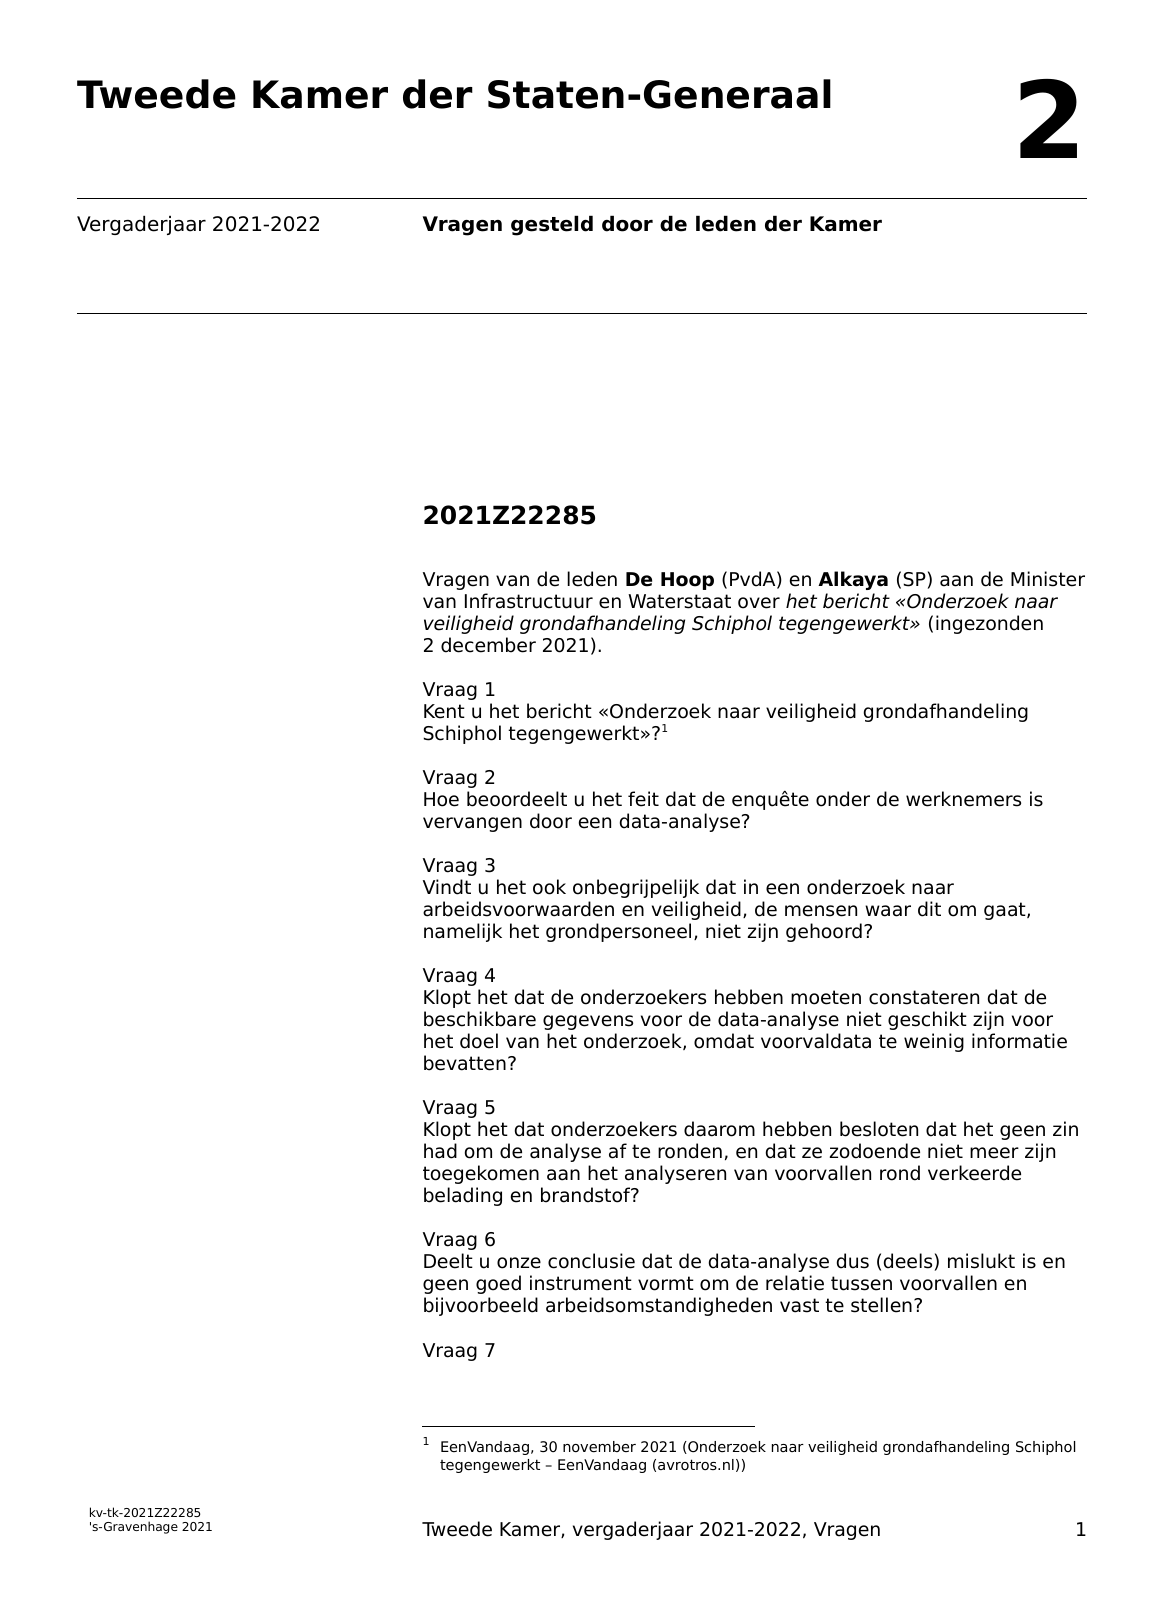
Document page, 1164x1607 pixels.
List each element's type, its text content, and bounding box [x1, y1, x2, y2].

text Hoe beoordeelt u het feit dat de enquête onder de werknemers is vervangen door een data-analyse? [422, 789, 1087, 833]
text Vraag 4 [422, 965, 1087, 987]
text Vraag 2 [422, 767, 1087, 789]
table_header Tweede Kamer der Staten-Generaal [77, 59, 886, 198]
text 's-Gravenhage 2021 [88, 1520, 323, 1534]
text Vraag 6 [422, 1229, 1087, 1251]
text Vraag 1 [422, 679, 1087, 701]
text Vragen van de leden De Hoop (PvdA) en Alkaya (SP) aan de Minister van Infrastructuur en Waterstaat over het bericht «Onderzoek naar veiligheid grondafhandeling Schiphol tegengewerkt» (ingezonden 2 december 2021). [422, 569, 1087, 657]
text Deelt u onze conclusie dat de data-analyse dus (deels) mislukt is en geen goed instrument vormt om de relatie tussen voorvallen en bijvoorbeeld arbeidsomstandigheden vast te stellen? [422, 1251, 1087, 1317]
text Vindt u het ook onbegrijpelijk dat in een onderzoek naar arbeidsvoorwaarden en veiligheid, de mensen waar dit om gaat, namelijk het grondpersoneel, niet zijn gehoord? [422, 877, 1087, 943]
text Vraag 7 [422, 1339, 1087, 1361]
text Vraag 5 [422, 1097, 1087, 1119]
text Klopt het dat de onderzoekers hebben moeten constateren dat de beschikbare gegevens voor de data-analyse niet geschikt zijn voor het doel van het onderzoek, omdat voorvaldata te weinig informatie bevatten? [422, 987, 1087, 1075]
text Kent u het bericht «Onderzoek naar veiligheid grondafhandeling Schiphol tegengewerkt»? [422, 701, 1087, 745]
text kv-tk-2021Z22285 [88, 1506, 323, 1520]
table_cell Vergaderjaar 2021-2022 [77, 199, 422, 313]
table_header 2 [886, 59, 1087, 198]
text 2021Z22285 [422, 501, 1087, 531]
text Vraag 3 [422, 855, 1087, 877]
text Klopt het dat onderzoekers daarom hebben besloten dat het geen zin had om de analyse af te ronden, en dat ze zodoende niet meer zijn toegekomen aan het analyseren van voorvallen rond verkeerde belading en brandstof? [422, 1119, 1087, 1207]
text EenVandaag, 30 november 2021 (Onderzoek naar veiligheid grondafhandeling Schiphol tegengewerkt – EenVandaag (avrotros.nl)) [422, 1435, 1087, 1474]
table_cell Vragen gesteld door de leden der Kamer [422, 199, 1087, 313]
